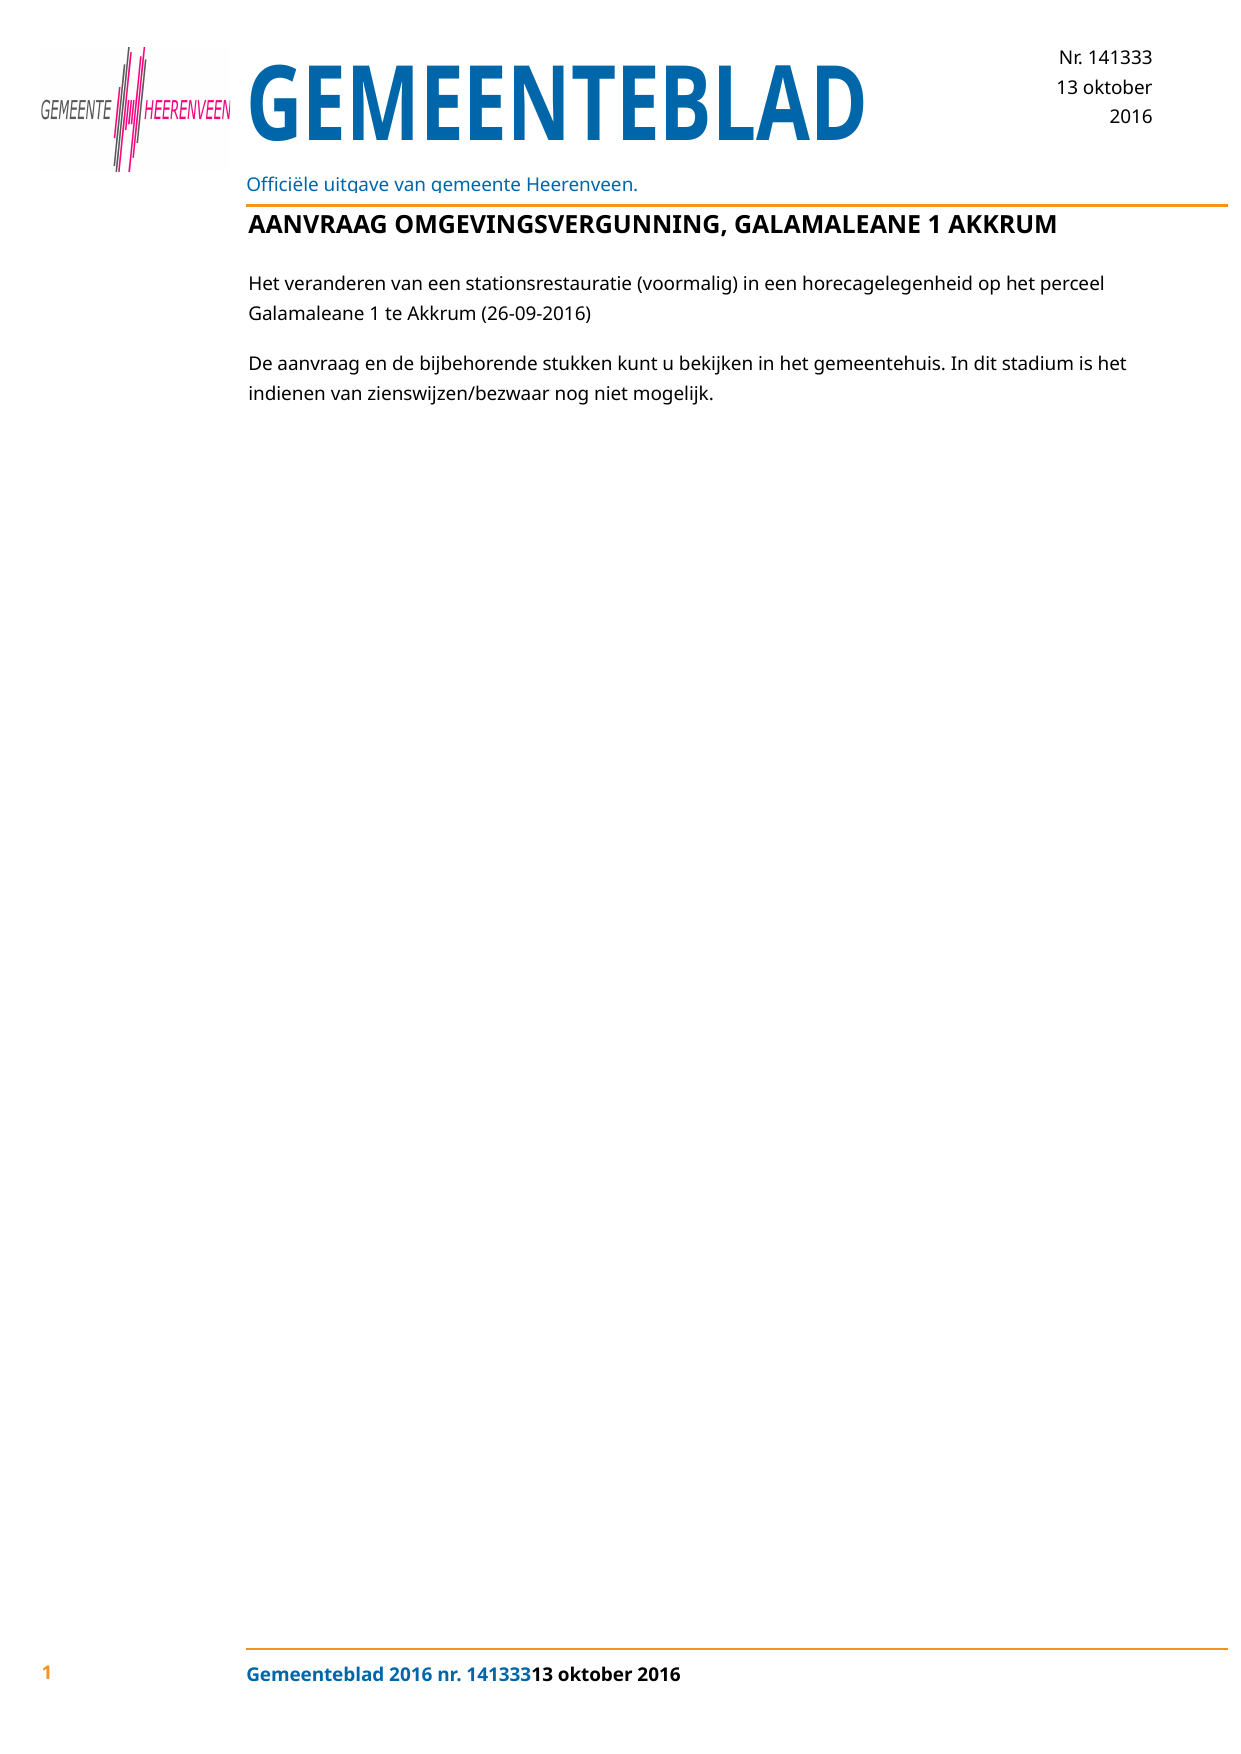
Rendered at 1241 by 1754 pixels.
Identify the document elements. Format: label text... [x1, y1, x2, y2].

text De aanvraag en de bijbehorende stukken kunt u bekijken in het gemeentehuis. In dit stadium is het indienen van zienswijzen/bezwaar nog niet mogelijk. [248, 350, 1152, 406]
text AANVRAAG OMGEVINGSVERGUNNING, GALAMALEANE 1 AKKRUM [248, 207, 1152, 241]
text Het veranderen van een stationsrestauratie (voormalig) in een horecagelegenheid op het perceel Galamaleane 1 te Akkrum (26-09-2016) [248, 270, 1152, 326]
picture [41, 47, 231, 172]
